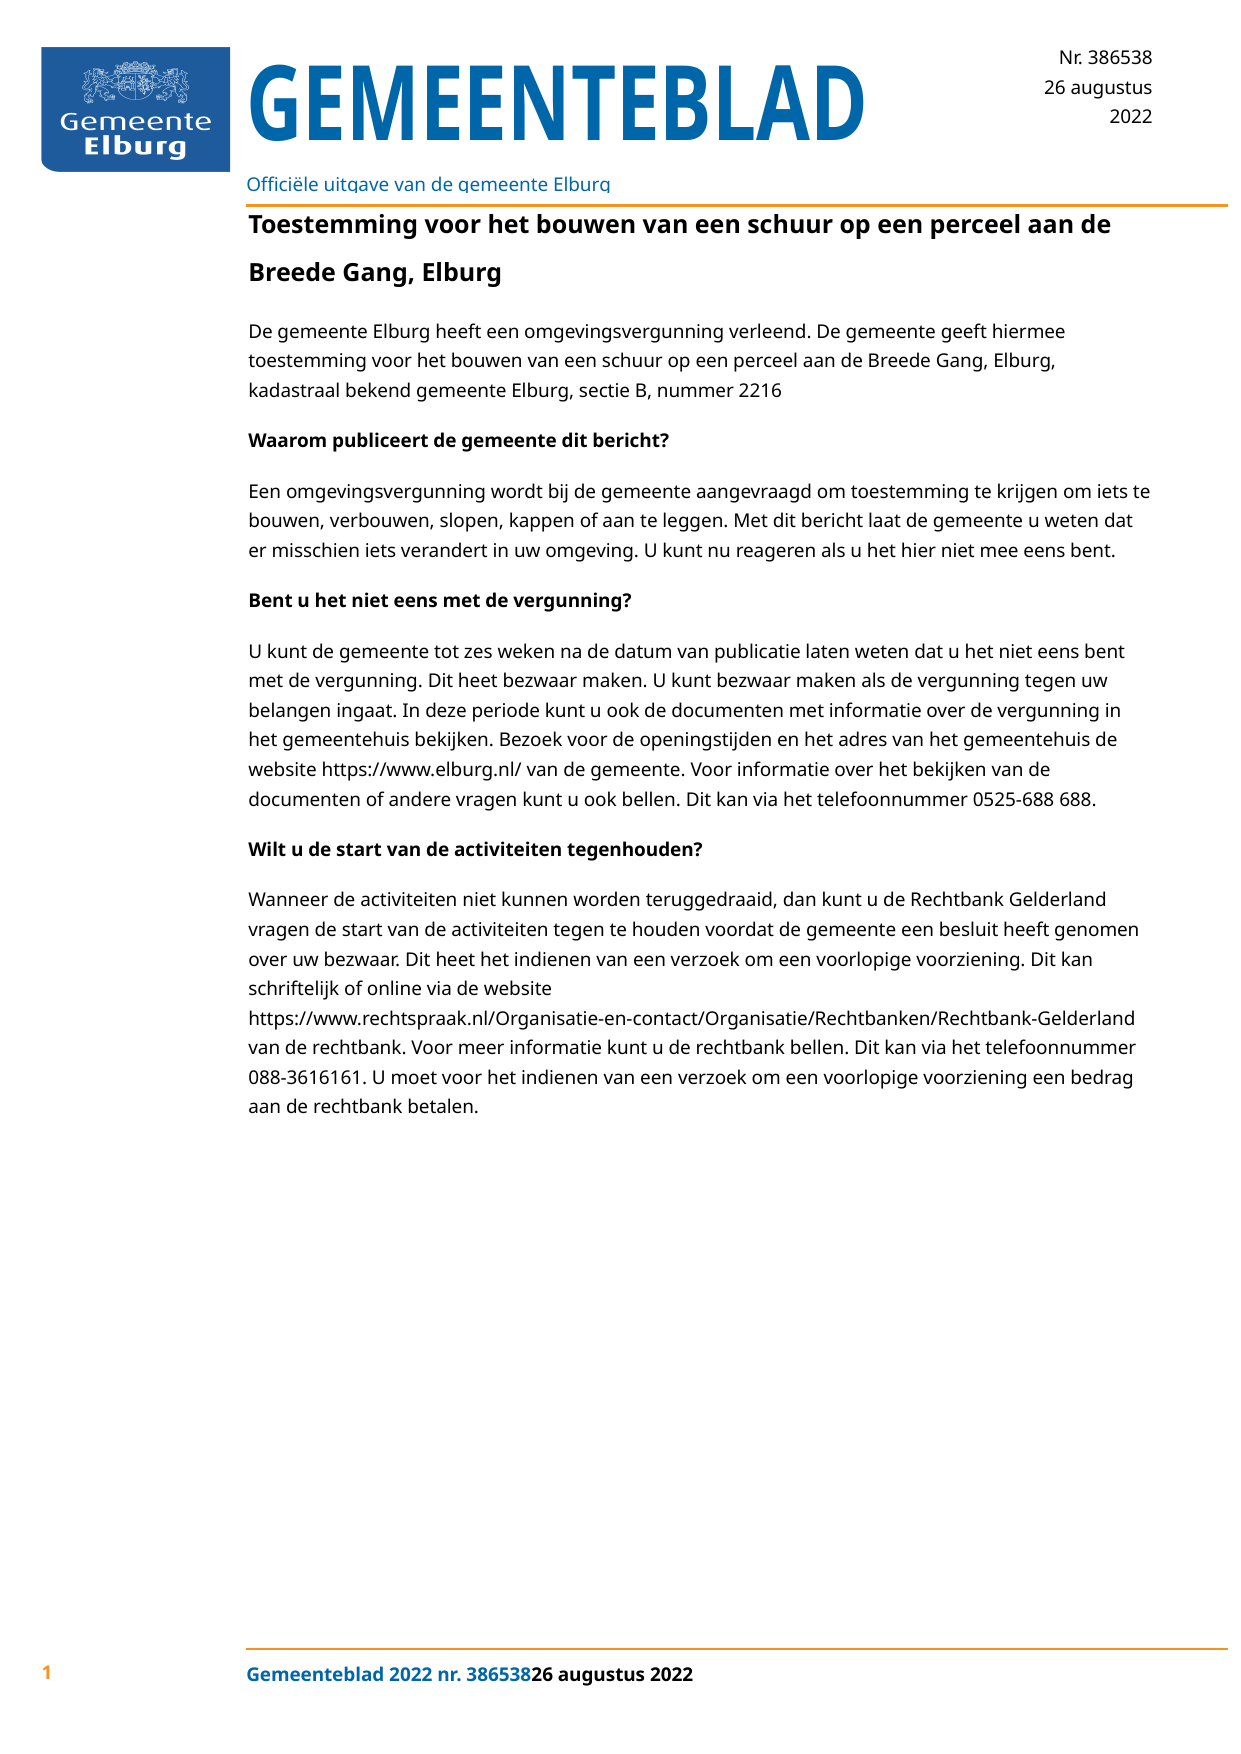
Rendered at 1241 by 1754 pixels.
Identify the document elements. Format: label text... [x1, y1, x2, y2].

text Toestemming voor het bouwen van een schuur op een perceel aan de Breede Gang, Elburg [248, 207, 1152, 288]
text U kunt de gemeente tot zes weken na de datum van publicatie laten weten dat u het niet eens bent met de vergunning. Dit heet bezwaar maken. U kunt bezwaar maken als de vergunning tegen uw belangen ingaat. In deze periode kunt u ook de documenten met informatie over de vergunning in het gemeentehuis bekijken. Bezoek voor de openingstijden en het adres van het gemeentehuis de website https://www.elburg.nl/ van de gemeente. Voor informatie over het bekijken van de documenten of andere vragen kunt u ook bellen. Dit kan via het telefoonnummer 0525-688 688. [248, 638, 1152, 812]
text Een omgevingsvergunning wordt bij de gemeente aangevraagd om toestemming te krijgen om iets te bouwen, verbouwen, slopen, kappen of aan te leggen. Met dit bericht laat de gemeente u weten dat er misschien iets verandert in uw omgeving. U kunt nu reageren als u het hier niet mee eens bent. [248, 478, 1152, 563]
text Waarom publiceert de gemeente dit bericht? [248, 427, 1152, 453]
text De gemeente Elburg heeft een omgevingsvergunning verleend. De gemeente geeft hiermee toestemming voor het bouwen van een schuur op een perceel aan de Breede Gang, Elburg, kadastraal bekend gemeente Elburg, sectie B, nummer 2216 [248, 318, 1152, 403]
text Bent u het niet eens met de vergunning? [248, 587, 1152, 613]
text Wanneer de activiteiten niet kunnen worden teruggedraaid, dan kunt u de Rechtbank Gelderland vragen de start van de activiteiten tegen te houden voordat de gemeente een besluit heeft genomen over uw bezwaar. Dit heet het indienen van een verzoek om een voorlopige voorziening. Dit kan schriftelijk of online via de website https://www.rechtspraak.nl/Organisatie-en-contact/Organisatie/Rechtbanken/Rechtbank-Gelderland van de rechtbank. Voor meer informatie kunt u de rechtbank bellen. Dit kan via het telefoonnummer 088-3616161. U moet voor het indienen van een verzoek om een voorlopige voorziening een bedrag aan de rechtbank betalen. [248, 887, 1152, 1119]
text Wilt u de start van de activiteiten tegenhouden? [248, 836, 1152, 862]
picture [41, 47, 231, 172]
